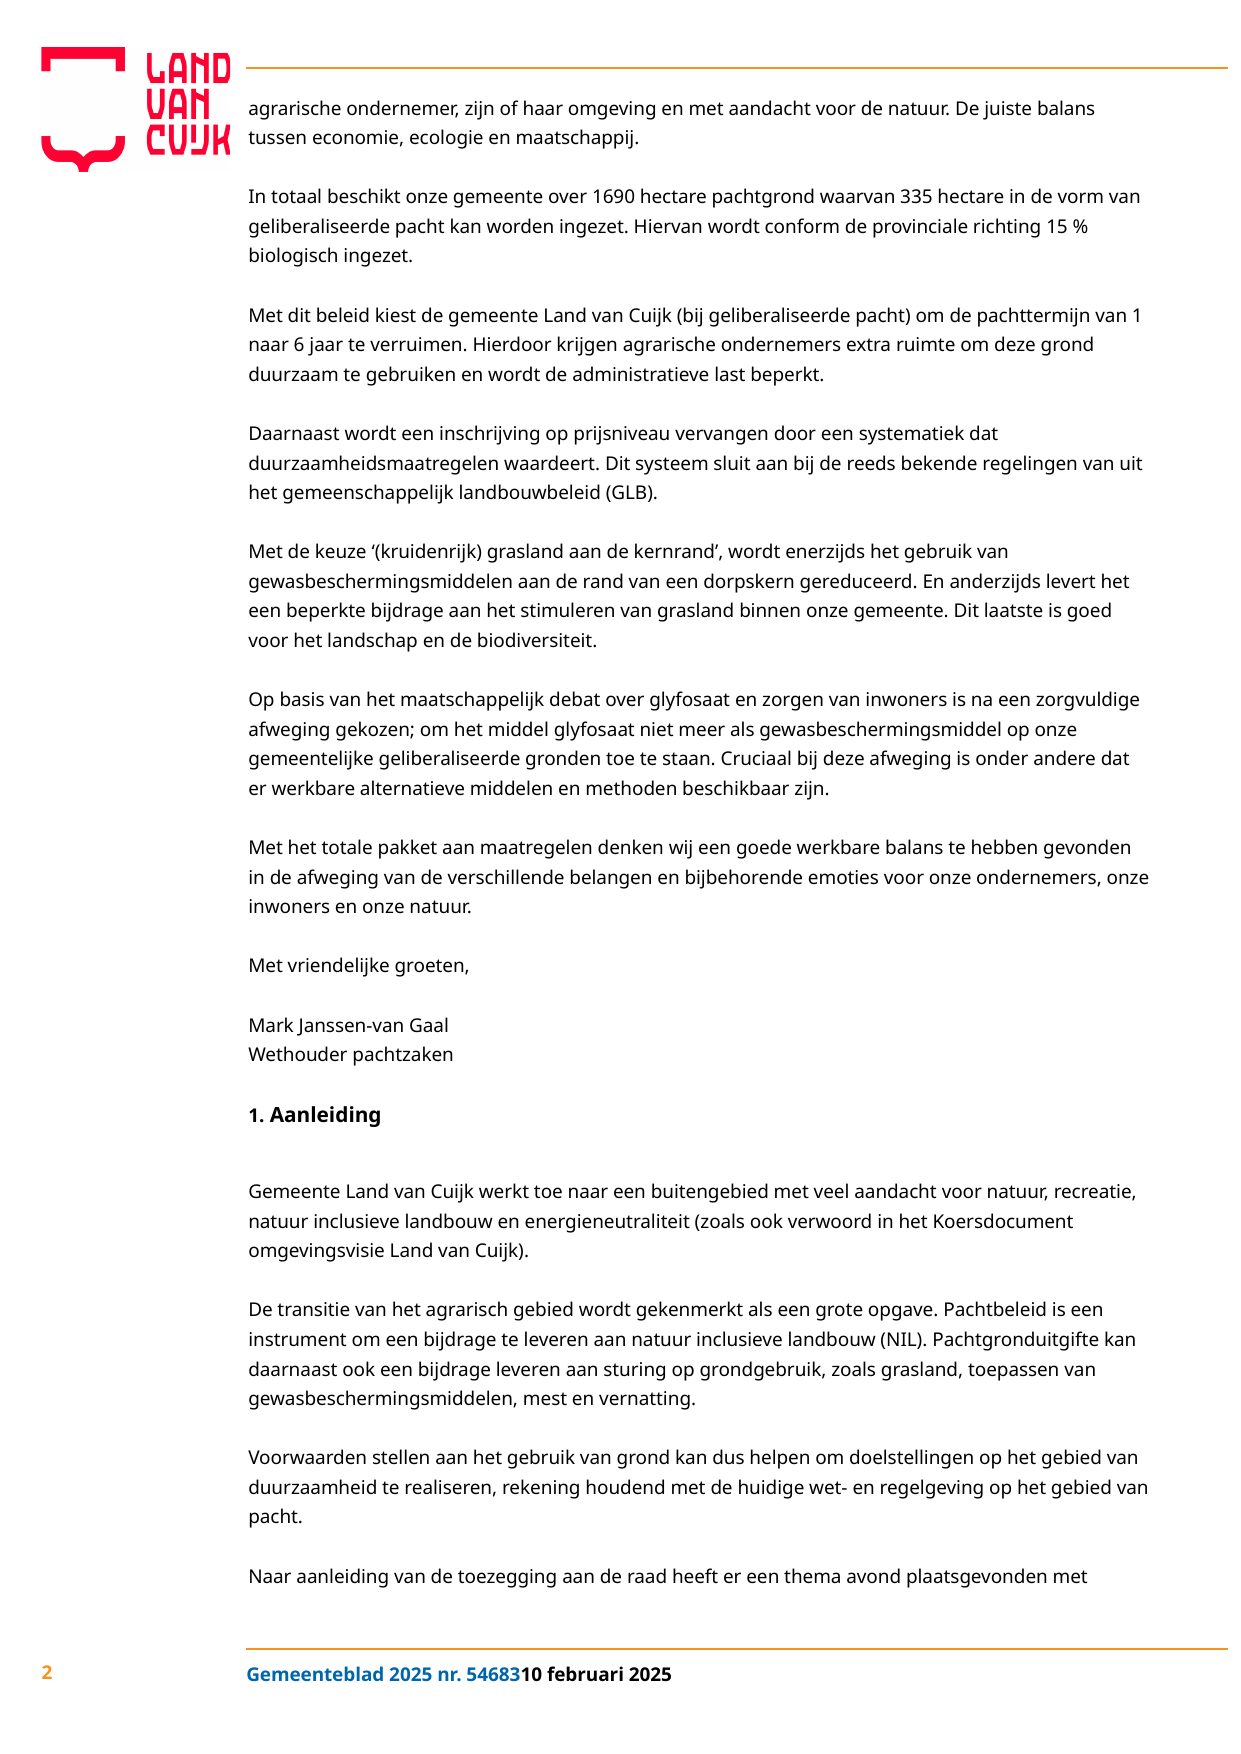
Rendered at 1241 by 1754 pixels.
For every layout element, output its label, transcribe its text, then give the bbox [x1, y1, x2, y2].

text Wethouder pachtzaken [248, 1041, 1152, 1067]
text 1. Aanleiding [248, 1101, 1152, 1129]
text Op basis van het maatschappelijk debat over glyfosaat en zorgen van inwoners is na een zorgvuldige afweging gekozen; om het middel glyfosaat niet meer als gewasbeschermingsmiddel op onze gemeentelijke geliberaliseerde gronden toe te staan. Cruciaal bij deze afweging is onder andere dat er werkbare alternatieve middelen en methoden beschikbaar zijn. [248, 686, 1152, 801]
text Met dit beleid kiest de gemeente Land van Cuijk (bij geliberaliseerde pacht) om de pachttermijn van 1 naar 6 jaar te verruimen. Hierdoor krijgen agrarische ondernemers extra ruimte om deze grond duurzaam te gebruiken en wordt de administratieve last beperkt. [248, 302, 1152, 387]
text Met het totale pakket aan maatregelen denken wij een goede werkbare balans te hebben gevonden in de afweging van de verschillende belangen en bijbehorende emoties voor onze ondernemers, onze inwoners en onze natuur. [248, 834, 1152, 919]
text De transitie van het agrarisch gebied wordt gekenmerkt als een grote opgave. Pachtbeleid is een instrument om een bijdrage te leveren aan natuur inclusieve landbouw (NIL). Pachtgronduitgifte kan daarnaast ook een bijdrage leveren aan sturing op grondgebruik, zoals grasland, toepassen van gewasbeschermingsmiddelen, mest en vernatting. [248, 1297, 1152, 1411]
text Met vriendelijke groeten, [248, 953, 1152, 978]
text Voorwaarden stellen aan het gebruik van grond kan dus helpen om doelstellingen op het gebied van duurzaamheid te realiseren, rekening houdend met de huidige wet- en regelgeving op het gebied van pacht. [248, 1444, 1152, 1529]
text Gemeente Land van Cuijk werkt toe naar een buitengebied met veel aandacht voor natuur, recreatie, natuur inclusieve landbouw en energieneutraliteit (zoals ook verwoord in het Koersdocument omgevingsvisie Land van Cuijk). [248, 1178, 1152, 1263]
text agrarische ondernemer, zijn of haar omgeving en met aandacht voor de natuur. De juiste balans tussen economie, ecologie en maatschappij. [248, 95, 1152, 150]
picture [41, 47, 231, 172]
text In totaal beschikt onze gemeente over 1690 hectare pachtgrond waarvan 335 hectare in de vorm van geliberaliseerde pacht kan worden ingezet. Hiervan wordt conform de provinciale richting 15 % biologisch ingezet. [248, 183, 1152, 268]
text Daarnaast wordt een inschrijving op prijsniveau vervangen door een systematiek dat duurzaamheidsmaatregelen waardeert. Dit systeem sluit aan bij de reeds bekende regelingen van uit het gemeenschappelijk landbouwbeleid (GLB). [248, 420, 1152, 505]
text Naar aanleiding van de toezegging aan de raad heeft er een thema avond plaatsgevonden met [248, 1563, 1152, 1589]
text Met de keuze ‘(kruidenrijk) grasland aan de kernrand’, wordt enerzijds het gebruik van gewasbeschermingsmiddelen aan de rand van een dorpskern gereduceerd. En anderzijds levert het een beperkte bijdrage aan het stimuleren van grasland binnen onze gemeente. Dit laatste is goed voor het landschap en de biodiversiteit. [248, 538, 1152, 653]
text Mark Janssen-van Gaal [248, 1012, 1152, 1038]
